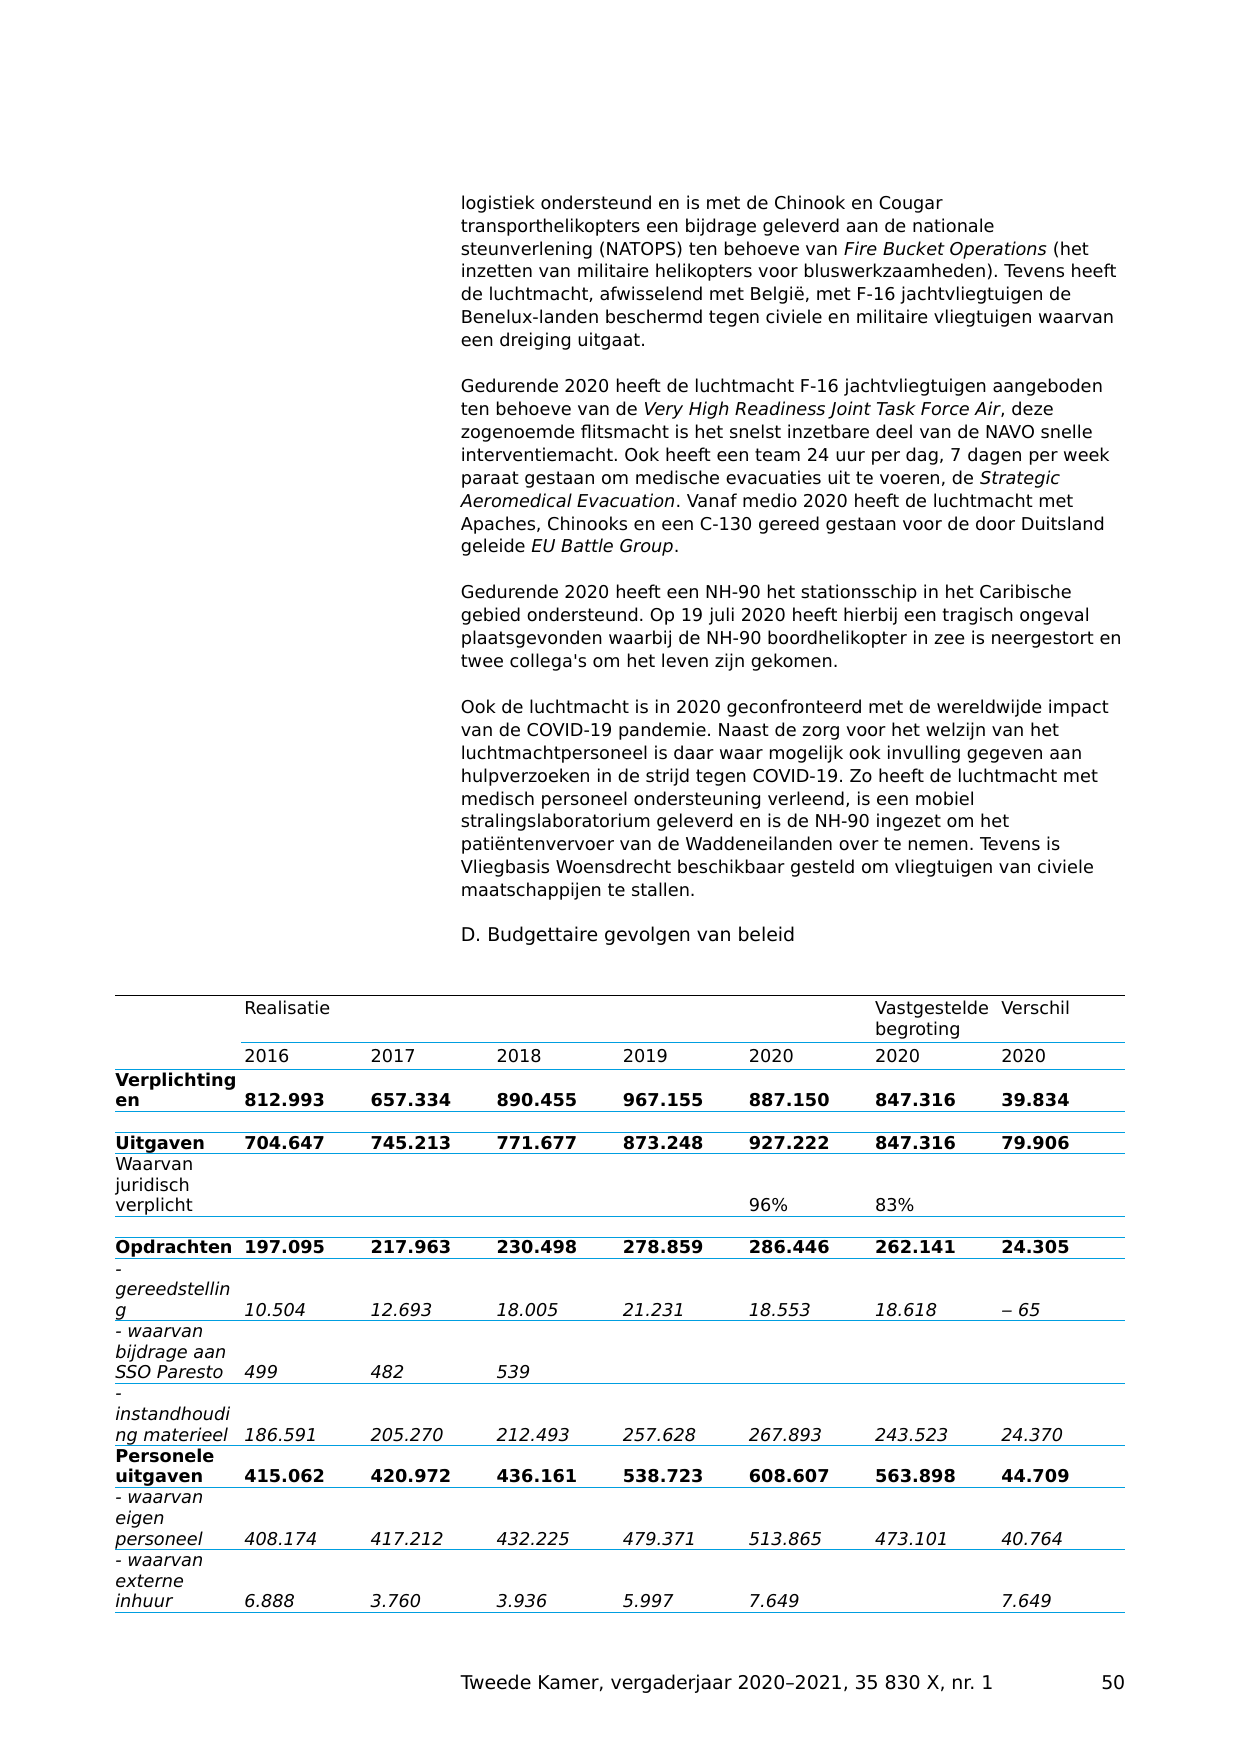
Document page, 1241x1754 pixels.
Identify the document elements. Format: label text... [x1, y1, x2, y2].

table_cell 212.493 [494, 1384, 620, 1445]
table_cell 21.231 [620, 1259, 746, 1320]
table_cell Opdrachten [115, 1238, 241, 1258]
table_cell - waarvan bijdrage aan SSO Paresto [115, 1321, 241, 1383]
table_cell 890.455 [494, 1070, 620, 1111]
table_cell 79.906 [998, 1133, 1125, 1153]
table_cell 417.212 [368, 1488, 493, 1549]
table_cell 563.898 [872, 1446, 998, 1487]
table_cell [620, 1112, 746, 1132]
table_cell Waarvan juridisch verplicht [115, 1154, 241, 1216]
table_cell 927.222 [746, 1133, 872, 1153]
table_cell 2016 [241, 1043, 367, 1069]
table_cell 2017 [368, 1043, 493, 1069]
table_cell 257.628 [620, 1384, 746, 1445]
table_header Tabel 8 Budgettaire gevolgen van beleidsartikel 4 Koninklijke Luchtmacht (bedragen x € 1.000) [115, 970, 1125, 995]
table_cell [241, 1154, 367, 1216]
table_cell 408.174 [241, 1488, 367, 1549]
table_cell 2020 [872, 1043, 998, 1069]
table_cell 420.972 [368, 1446, 493, 1487]
table_cell 887.150 [746, 1070, 872, 1111]
table_cell 2020 [998, 1043, 1125, 1069]
table_cell 847.316 [872, 1133, 998, 1153]
table_cell 847.316 [872, 1070, 998, 1111]
table_cell 44.709 [998, 1446, 1125, 1487]
text logistiek ondersteund en is met de Chinook en Cougar transporthelikopters een bijdrage geleverd aan de nationale steunverlening (NATOPS) ten behoeve van Fire Bucket Operations (het inzetten van militaire helikopters voor bluswerkzaamheden). Tevens heeft de luchtmacht, afwisselend met België, met F-16 jachtvliegtuigen de Benelux-landen beschermd tegen civiele en militaire vliegtuigen waarvan een dreiging uitgaat. [461, 191, 1125, 351]
table_cell 812.993 [241, 1070, 367, 1111]
table_cell 482 [368, 1321, 493, 1383]
text Ook de luchtmacht is in 2020 geconfronteerd met de wereldwijde impact van de COVID-19 pandemie. Naast de zorg voor het welzijn van het luchtmachtpersoneel is daar waar mogelijk ook invulling gegeven aan hulpverzoeken in de strijd tegen COVID-19. Zo heeft de luchtmacht met medisch personeel ondersteuning verleend, is een mobiel stralingslaboratorium geleverd en is de NH-90 ingezet om het patiëntenvervoer van de Waddeneilanden over te nemen. Tevens is Vliegbasis Woensdrecht beschikbaar gesteld om vliegtuigen van civiele maatschappijen te stallen. [461, 695, 1125, 901]
table_cell 6.888 [241, 1550, 367, 1612]
table_cell - waarvan eigen personeel [115, 1488, 241, 1549]
table_cell Realisatie [241, 996, 872, 1042]
table_cell 745.213 [368, 1133, 493, 1153]
table_cell 24.305 [998, 1238, 1125, 1258]
table_cell 12.693 [368, 1259, 493, 1320]
table_cell [115, 996, 241, 1069]
table_cell Personele uitgaven [115, 1446, 241, 1487]
table_cell 40.764 [998, 1488, 1125, 1549]
table_cell 262.141 [872, 1238, 998, 1258]
table_cell [998, 1217, 1125, 1237]
table_cell 217.963 [368, 1238, 493, 1258]
table_cell [620, 1154, 746, 1216]
table_cell [620, 1321, 746, 1383]
table_cell [368, 1112, 493, 1132]
table_cell 278.859 [620, 1238, 746, 1258]
table_cell 967.155 [620, 1070, 746, 1111]
table_cell 24.370 [998, 1384, 1125, 1445]
table_cell Verplichtingen [115, 1070, 241, 1111]
table_cell - instandhouding materieel [115, 1384, 241, 1445]
table_cell [872, 1112, 998, 1132]
table_cell [620, 1217, 746, 1237]
table_cell 286.446 [746, 1238, 872, 1258]
table_cell 473.101 [872, 1488, 998, 1549]
table_cell 186.591 [241, 1384, 367, 1445]
table_cell [998, 1112, 1125, 1132]
table_cell 432.225 [494, 1488, 620, 1549]
table_cell [998, 1154, 1125, 1216]
table_cell Uitgaven [115, 1133, 241, 1153]
table_cell [872, 1217, 998, 1237]
table_cell [241, 1112, 367, 1132]
table_cell [241, 1217, 367, 1237]
table_cell 2019 [620, 1043, 746, 1069]
table_cell 18.005 [494, 1259, 620, 1320]
table_cell 538.723 [620, 1446, 746, 1487]
table_cell 18.618 [872, 1259, 998, 1320]
table_cell 3.760 [368, 1550, 493, 1612]
text Gedurende 2020 heeft de luchtmacht F-16 jachtvliegtuigen aangeboden ten behoeve van de Very High Readiness Joint Task Force Air, deze zogenoemde flitsmacht is het snelst inzetbare deel van de NAVO snelle interventiemacht. Ook heeft een team 24 uur per dag, 7 dagen per week paraat gestaan om medische evacuaties uit te voeren, de Strategic Aeromedical Evacuation. Vanaf medio 2020 heeft de luchtmacht met Apaches, Chinooks en een C-130 gereed gestaan voor de door Duitsland geleide EU Battle Group. [461, 374, 1125, 557]
table_cell - waarvan externe inhuur [115, 1550, 241, 1612]
table_cell 608.607 [746, 1446, 872, 1487]
table_cell 197.095 [241, 1238, 367, 1258]
table_cell 539 [494, 1321, 620, 1383]
table_cell 771.677 [494, 1133, 620, 1153]
table_cell [872, 1550, 998, 1612]
table_cell [998, 1321, 1125, 1383]
table_cell 436.161 [494, 1446, 620, 1487]
table_cell [746, 1112, 872, 1132]
title D. Budgettaire gevolgen van beleid [461, 924, 1125, 946]
table_cell 230.498 [494, 1238, 620, 1258]
table_cell [746, 1217, 872, 1237]
table_cell 39.834 [998, 1070, 1125, 1111]
table_cell 513.865 [746, 1488, 872, 1549]
table_cell 499 [241, 1321, 367, 1383]
table_cell 2020 [746, 1043, 872, 1069]
table_cell [368, 1217, 493, 1237]
table_cell Vastgestelde begroting [872, 996, 998, 1042]
table_cell [115, 1217, 241, 1237]
table_cell 243.523 [872, 1384, 998, 1445]
table_cell [115, 1112, 241, 1132]
table_cell 83% [872, 1154, 998, 1216]
table_cell 205.270 [368, 1384, 493, 1445]
table_cell 3.936 [494, 1550, 620, 1612]
table_cell Verschil [998, 996, 1125, 1042]
table_cell - gereedstelling [115, 1259, 241, 1320]
table_cell 267.893 [746, 1384, 872, 1445]
table_cell [368, 1154, 493, 1216]
table_cell 18.553 [746, 1259, 872, 1320]
table_cell 10.504 [241, 1259, 367, 1320]
table_cell 2018 [494, 1043, 620, 1069]
table_cell 479.371 [620, 1488, 746, 1549]
table_cell 657.334 [368, 1070, 493, 1111]
table_cell 704.647 [241, 1133, 367, 1153]
table_cell 7.649 [998, 1550, 1125, 1612]
table_cell 873.248 [620, 1133, 746, 1153]
table_cell 415.062 [241, 1446, 367, 1487]
table_cell [494, 1154, 620, 1216]
table_cell [746, 1321, 872, 1383]
table_cell [494, 1217, 620, 1237]
table_cell 96% [746, 1154, 872, 1216]
table_cell 5.997 [620, 1550, 746, 1612]
table_cell ‒ 65 [998, 1259, 1125, 1320]
text Gedurende 2020 heeft een NH-90 het stationsschip in het Caribische gebied ondersteund. Op 19 juli 2020 heeft hierbij een tragisch ongeval plaatsgevonden waarbij de NH-90 boordhelikopter in zee is neergestort en twee collega's om het leven zijn gekomen. [461, 580, 1125, 672]
table_cell [872, 1321, 998, 1383]
table_cell [494, 1112, 620, 1132]
table_cell 7.649 [746, 1550, 872, 1612]
